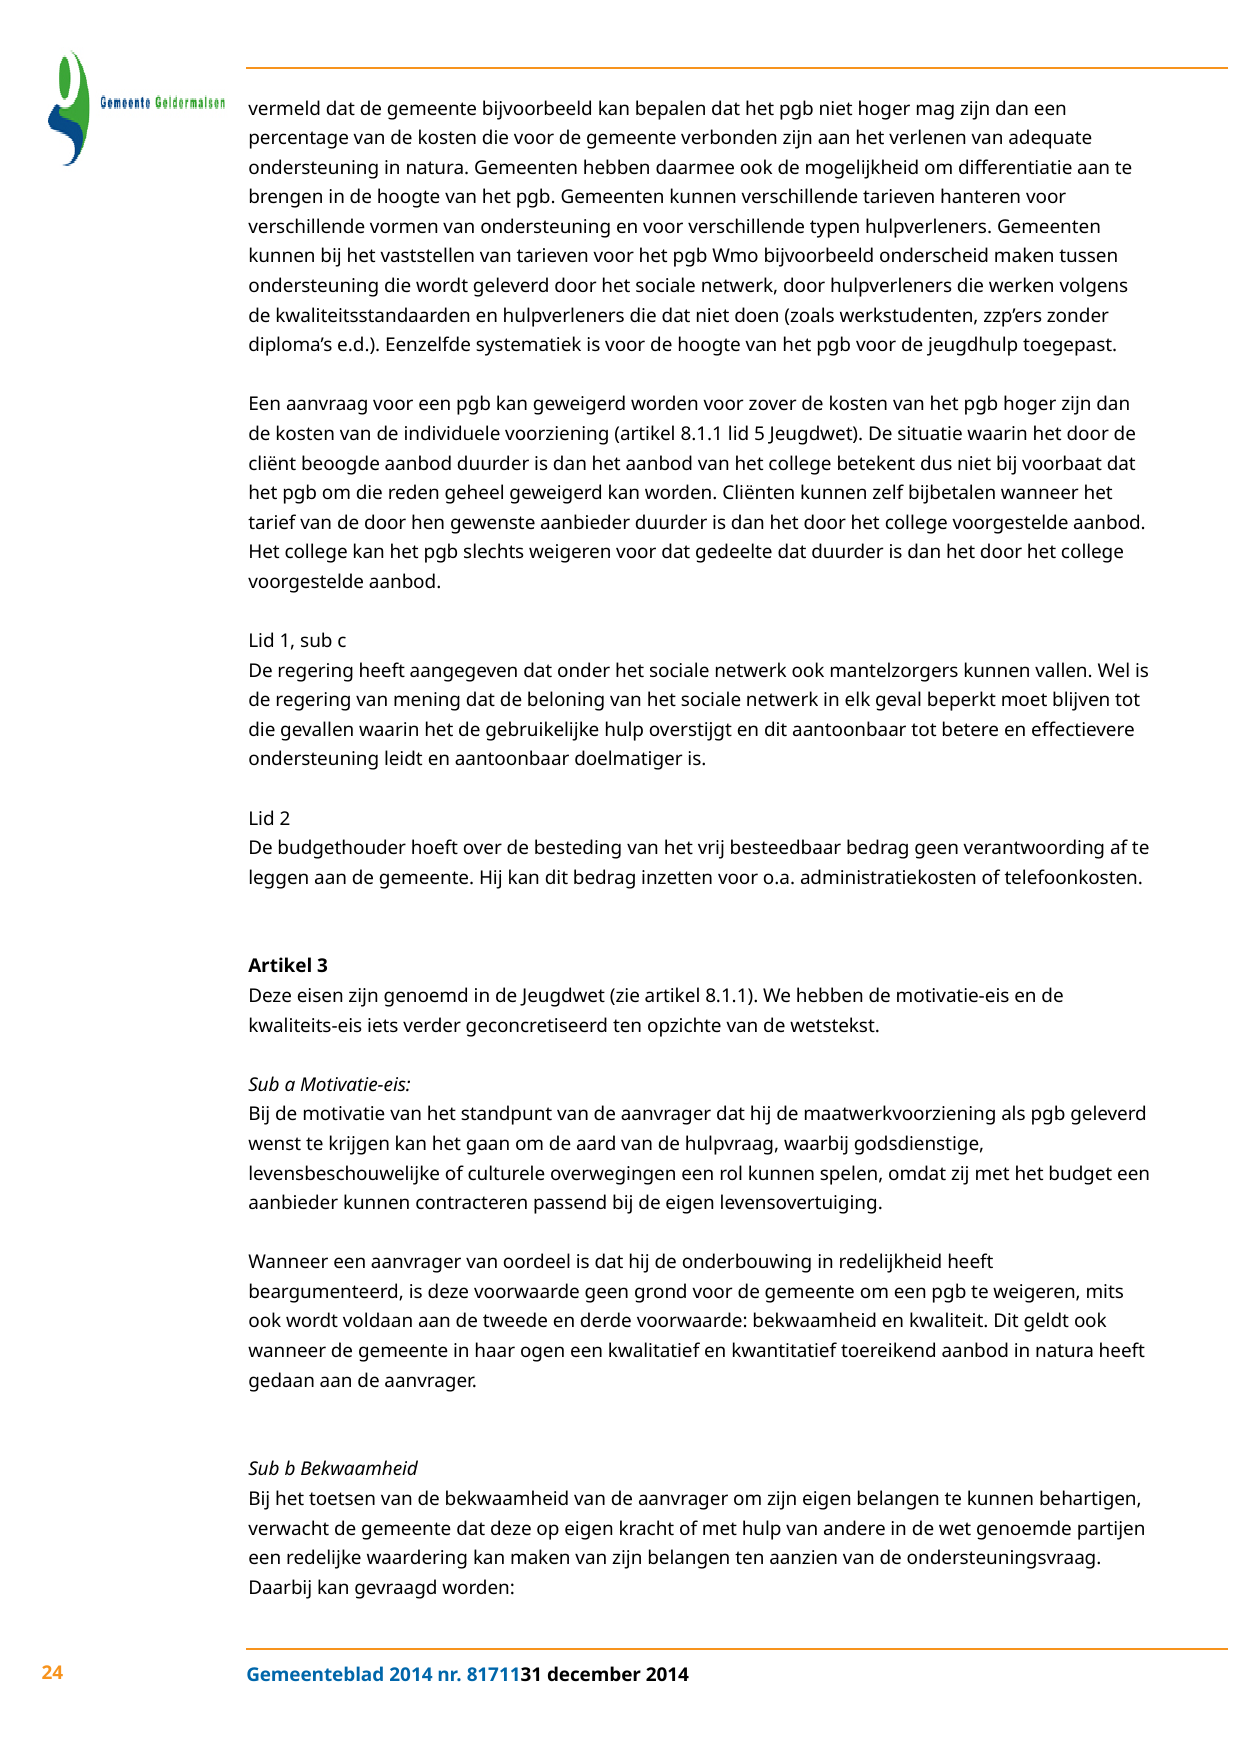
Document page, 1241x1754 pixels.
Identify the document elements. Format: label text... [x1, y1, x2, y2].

text Lid 1, sub c [248, 627, 1152, 653]
text Wanneer een aanvrager van oordeel is dat hij de onderbouwing in redelijkheid heeft beargumenteerd, is deze voorwaarde geen grond voor de gemeente om een pgb te weigeren, mits ook wordt voldaan aan de tweede en derde voorwaarde: bekwaamheid en kwaliteit. Dit geldt ook wanneer de gemeente in haar ogen een kwalitatief en kwantitatief toereikend aanbod in natura heeft gedaan aan de aanvrager. [248, 1248, 1152, 1393]
text Bij de motivatie van het standpunt van de aanvrager dat hij de maatwerkvoorziening als pgb geleverd wenst te krijgen kan het gaan om de aard van de hulpvraag, waarbij godsdienstige, levensbeschouwelijke of culturele overwegingen een rol kunnen spelen, omdat zij met het budget een aanbieder kunnen contracteren passend bij de eigen levensovertuiging. [248, 1101, 1152, 1215]
text Lid 2 [248, 805, 1152, 831]
picture [41, 47, 231, 172]
text De regering heeft aangegeven dat onder het sociale netwerk ook mantelzorgers kunnen vallen. Wel is de regering van mening dat de beloning van het sociale netwerk in elk geval beperkt moet blijven tot die gevallen waarin het de gebruikelijke hulp overstijgt en dit aantoonbaar tot betere en effectievere ondersteuning leidt en aantoonbaar doelmatiger is. [248, 657, 1152, 771]
text Sub a Motivatie-eis: [248, 1071, 1152, 1097]
text Artikel 3 [248, 953, 1152, 978]
text Bij het toetsen van de bekwaamheid van de aanvrager om zijn eigen belangen te kunnen behartigen, verwacht de gemeente dat deze op eigen kracht of met hulp van andere in de wet genoemde partijen een redelijke waardering kan maken van zijn belangen ten aanzien van de ondersteuningsvraag. Daarbij kan gevraagd worden: [248, 1485, 1152, 1600]
text Deze eisen zijn genoemd in de Jeugdwet (zie artikel 8.1.1). We hebben de motivatie-eis en de kwaliteits-eis iets verder geconcretiseerd ten opzichte van de wetstekst. [248, 982, 1152, 1038]
text Een aanvraag voor een pgb kan geweigerd worden voor zover de kosten van het pgb hoger zijn dan de kosten van de individuele voorziening (artikel 8.1.1 lid 5 Jeugdwet). De situatie waarin het door de cliënt beoogde aanbod duurder is dan het aanbod van het college betekent dus niet bij voorbaat dat het pgb om die reden geheel geweigerd kan worden. Cliënten kunnen zelf bijbetalen wanneer het tarief van de door hen gewenste aanbieder duurder is dan het door het college voorgestelde aanbod. Het college kan het pgb slechts weigeren voor dat gedeelte dat duurder is dan het door het college voorgestelde aanbod. [248, 391, 1152, 594]
text De budgethouder hoeft over de besteding van het vrij besteedbaar bedrag geen verantwoording af te leggen aan de gemeente. Hij kan dit bedrag inzetten voor o.a. administratiekosten of telefoonkosten. [248, 834, 1152, 890]
text vermeld dat de gemeente bijvoorbeeld kan bepalen dat het pgb niet hoger mag zijn dan een percentage van de kosten die voor de gemeente verbonden zijn aan het verlenen van adequate ondersteuning in natura. Gemeenten hebben daarmee ook de mogelijkheid om differentiatie aan te brengen in de hoogte van het pgb. Gemeenten kunnen verschillende tarieven hanteren voor verschillende vormen van ondersteuning en voor verschillende typen hulpverleners. Gemeenten kunnen bij het vaststellen van tarieven voor het pgb Wmo bijvoorbeeld onderscheid maken tussen ondersteuning die wordt geleverd door het sociale netwerk, door hulpverleners die werken volgens de kwaliteitsstandaarden en hulpverleners die dat niet doen (zoals werkstudenten, zzp’ers zonder diploma’s e.d.). Eenzelfde systematiek is voor de hoogte van het pgb voor de jeugdhulp toegepast. [248, 95, 1152, 357]
text Sub b Bekwaamheid [248, 1456, 1152, 1481]
